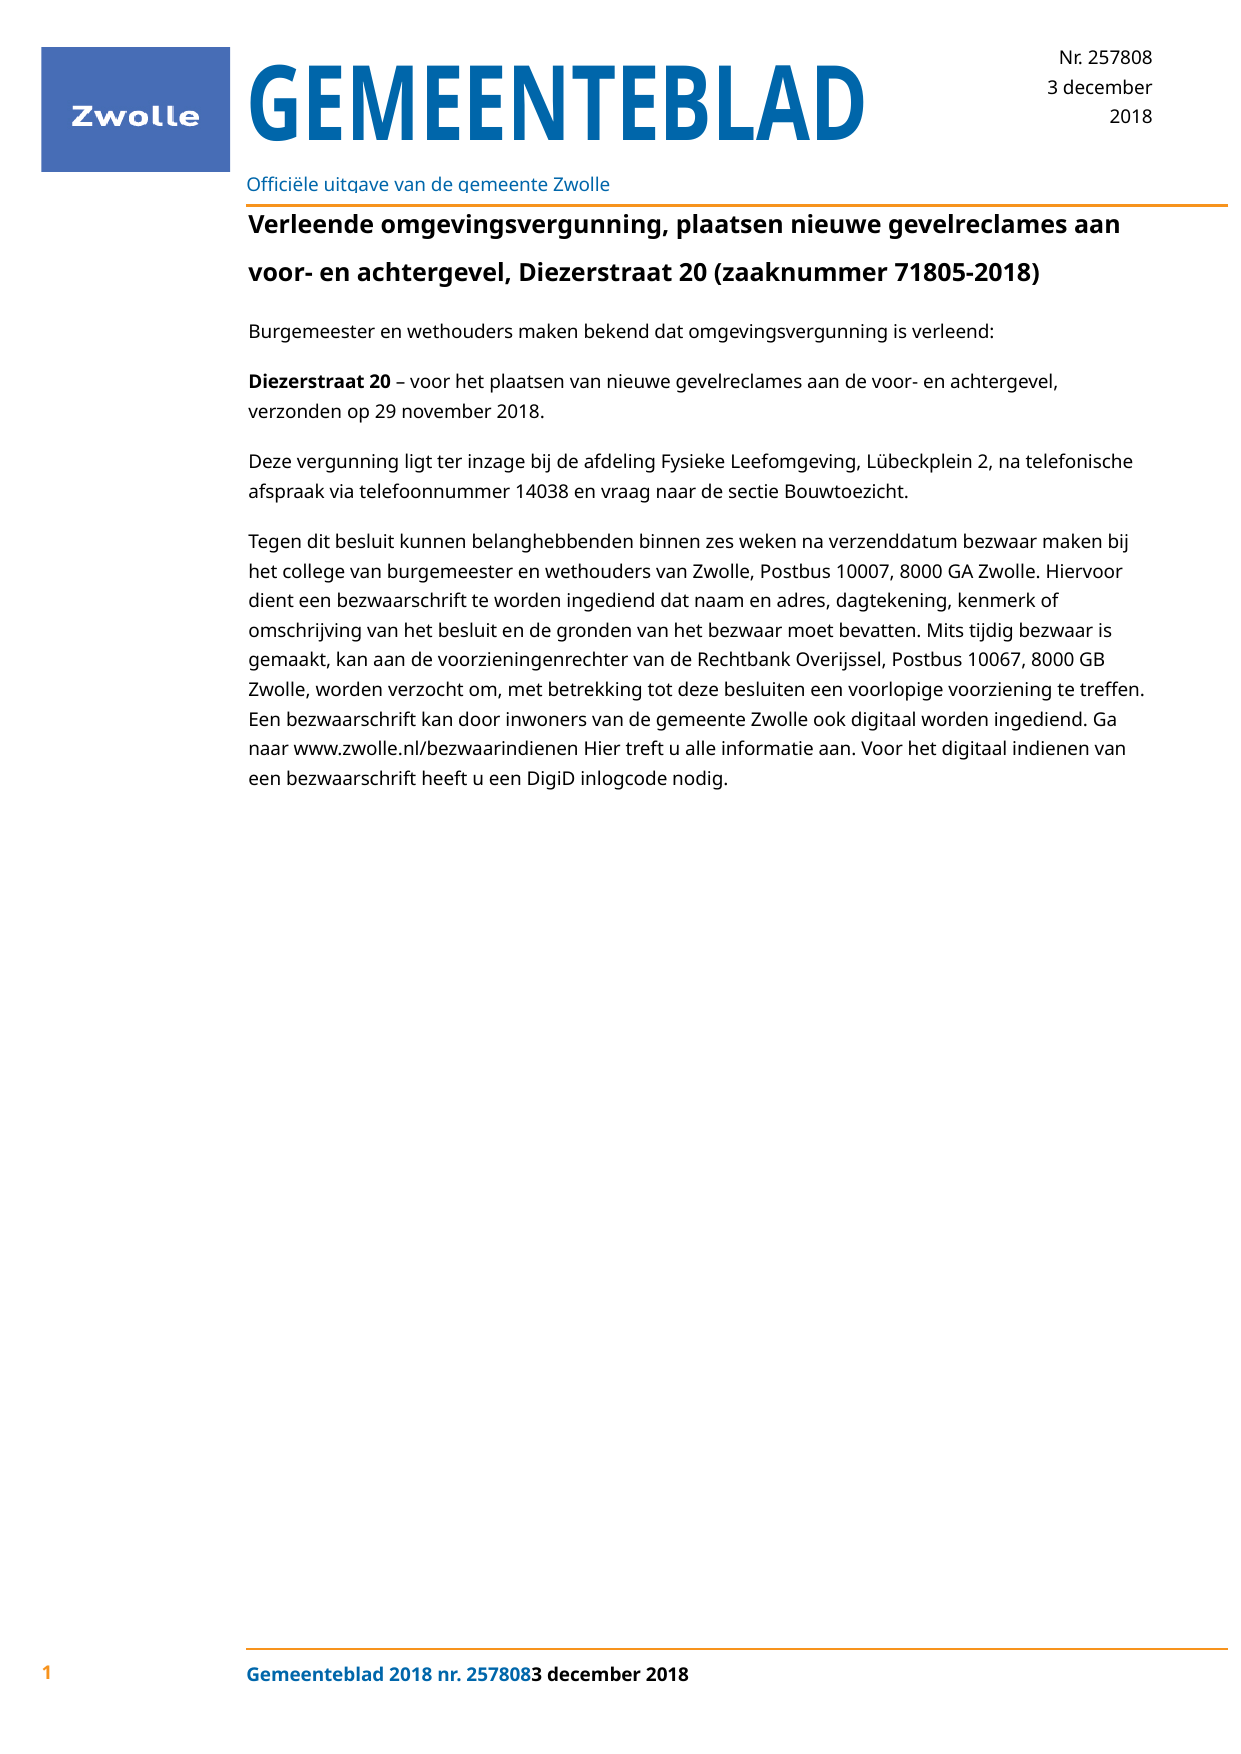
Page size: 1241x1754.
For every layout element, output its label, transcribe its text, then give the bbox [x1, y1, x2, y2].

text Verleende omgevingsvergunning, plaatsen nieuwe gevelreclames aan voor- en achtergevel, Diezerstraat 20 (zaaknummer 71805-2018) [248, 207, 1152, 288]
picture [41, 47, 231, 172]
text Burgemeester en wethouders maken bekend dat omgevingsvergunning is verleend: [248, 318, 1152, 344]
text Tegen dit besluit kunnen belanghebbenden binnen zes weken na verzenddatum bezwaar maken bij het college van burgemeester en wethouders van Zwolle, Postbus 10007, 8000 GA Zwolle. Hiervoor dient een bezwaarschrift te worden ingediend dat naam en adres, dagtekening, kenmerk of omschrijving van het besluit en de gronden van het bezwaar moet bevatten. Mits tijdig bezwaar is gemaakt, kan aan de voorzieningenrechter van de Rechtbank Overijssel, Postbus 10067, 8000 GB Zwolle, worden verzocht om, met betrekking tot deze besluiten een voorlopige voorziening te treffen. Een bezwaarschrift kan door inwoners van de gemeente Zwolle ook digitaal worden ingediend. Ga naar www.zwolle.nl/bezwaarindienen Hier treft u alle informatie aan. Voor het digitaal indienen van een bezwaarschrift heeft u een DigiD inlogcode nodig. [248, 528, 1152, 791]
text Deze vergunning ligt ter inzage bij de afdeling Fysieke Leefomgeving, Lübeckplein 2, na telefonische afspraak via telefoonnummer 14038 en vraag naar de sectie Bouwtoezicht. [248, 448, 1152, 504]
text Diezerstraat 20 – voor het plaatsen van nieuwe gevelreclames aan de voor- en achtergevel, verzonden op 29 november 2018. [248, 368, 1152, 424]
